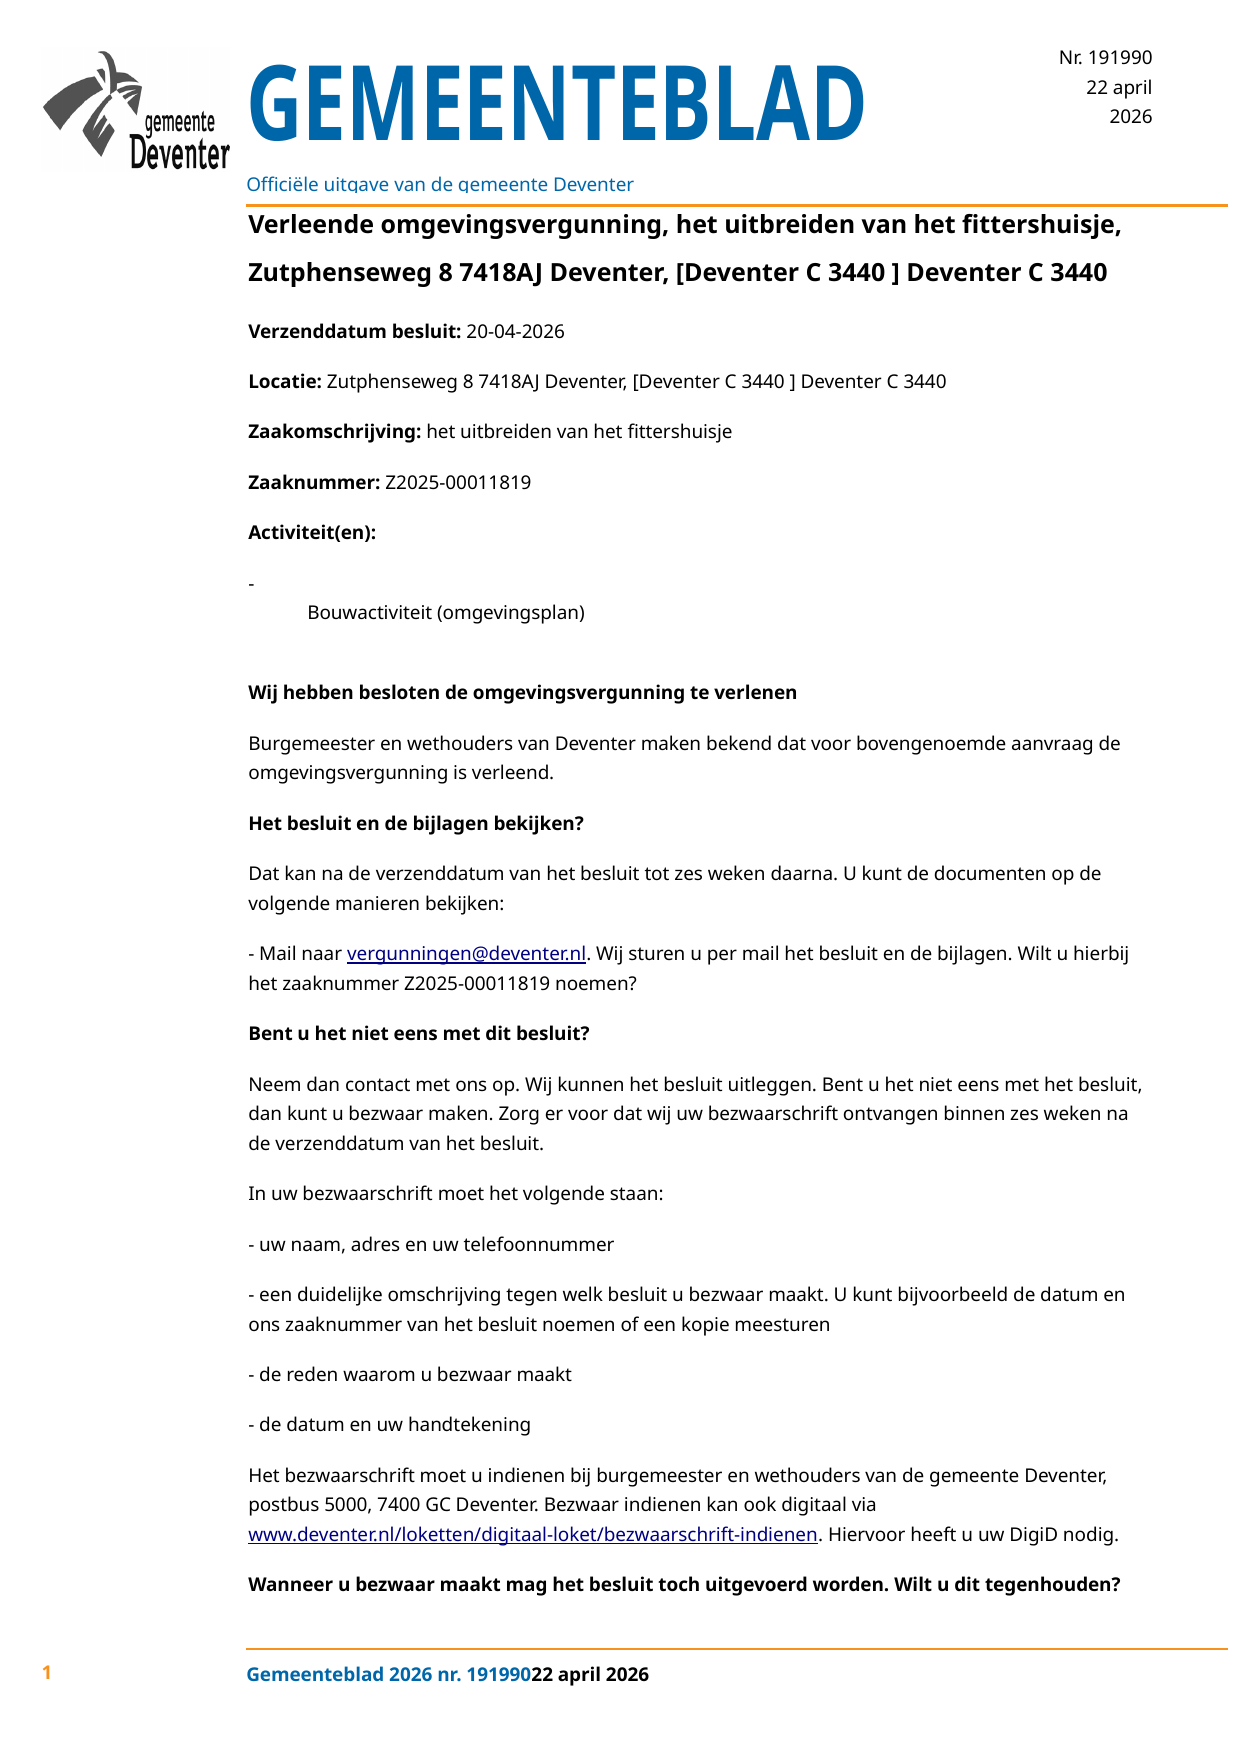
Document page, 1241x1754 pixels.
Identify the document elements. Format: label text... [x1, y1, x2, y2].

text Bent u het niet eens met dit besluit? [248, 1020, 1152, 1046]
text - de reden waarom u bezwaar maakt [248, 1361, 1152, 1387]
text In uw bezwaarschrift moet het volgende staan: [248, 1180, 1152, 1206]
text - de datum en uw handtekening [248, 1412, 1152, 1437]
text Activiteit(en): [248, 519, 1152, 545]
text Het besluit en de bijlagen bekijken? [248, 810, 1152, 836]
text Verleende omgevingsvergunning, het uitbreiden van het fittershuisje, Zutphenseweg 8 7418AJ Deventer, [Deventer C 3440 ] Deventer C 3440 [248, 207, 1152, 288]
text Verzenddatum besluit: 20-04-2026 [248, 318, 1152, 344]
text Neem dan contact met ons op. Wij kunnen het besluit uitleggen. Bent u het niet eens met het besluit, dan kunt u bezwaar maken. Zorg er voor dat wij uw bezwaarschrift ontvangen binnen zes weken na de verzenddatum van het besluit. [248, 1071, 1152, 1156]
text Zaaknummer: Z2025-00011819 [248, 469, 1152, 495]
text Wanneer u bezwaar maakt mag het besluit toch uitgevoerd worden. Wilt u dit tegenhouden? [248, 1572, 1152, 1597]
text - Mail naar vergunningen@deventer.nl. Wij sturen u per mail het besluit en de bijlagen. Wilt u hierbij het zaaknummer Z2025-00011819 noemen? [248, 940, 1152, 996]
text Het bezwaarschrift moet u indienen bij burgemeester en wethouders van de gemeente Deventer, postbus 5000, 7400 GC Deventer. Bezwaar indienen kan ook digitaal via www.deventer.nl/loketten/digitaal-loket/bezwaarschrift-indienen. Hiervoor heeft u uw DigiD nodig. [248, 1462, 1152, 1547]
list Bouwactiviteit (omgevingsplan) [248, 599, 1152, 625]
picture [41, 47, 231, 172]
text Locatie: Zutphenseweg 8 7418AJ Deventer, [Deventer C 3440 ] Deventer C 3440 [248, 368, 1152, 394]
text Burgemeester en wethouders van Deventer maken bekend dat voor bovengenoemde aanvraag de omgevingsvergunning is verleend. [248, 730, 1152, 785]
text - een duidelijke omschrijving tegen welk besluit u bezwaar maakt. U kunt bijvoorbeeld de datum en ons zaaknummer van het besluit noemen of een kopie meesturen [248, 1281, 1152, 1337]
text Zaakomschrijving: het uitbreiden van het fittershuisje [248, 419, 1152, 444]
text Dat kan na de verzenddatum van het besluit tot zes weken daarna. U kunt de documenten op de volgende manieren bekijken: [248, 860, 1152, 916]
text - uw naam, adres en uw telefoonnummer [248, 1231, 1152, 1257]
text Wij hebben besloten de omgevingsvergunning te verlenen [248, 679, 1152, 705]
